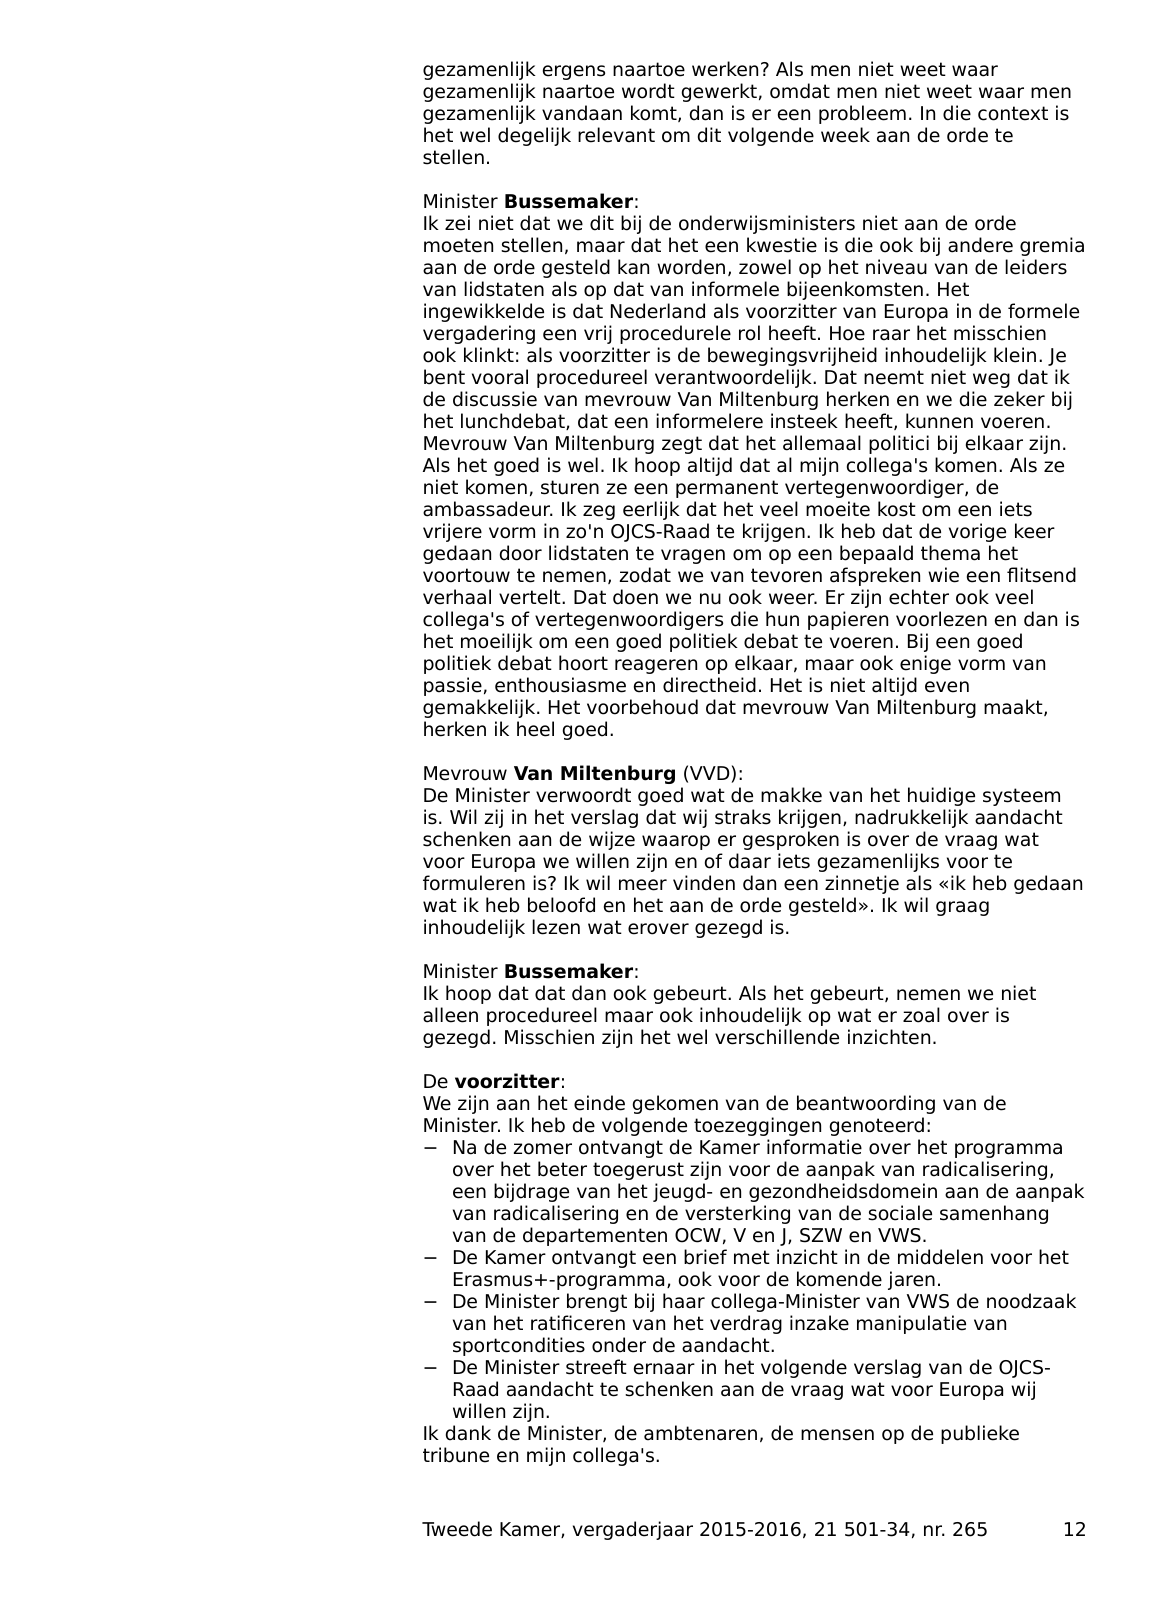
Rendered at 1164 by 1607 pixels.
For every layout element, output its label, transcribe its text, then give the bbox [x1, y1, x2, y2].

text Ik hoop dat dat dan ook gebeurt. Als het gebeurt, nemen we niet alleen procedureel maar ook inhoudelijk op wat er zoal over is gezegd. Misschien zijn het wel verschillende inzichten. [422, 983, 1087, 1049]
text Ik dank de Minister, de ambtenaren, de mensen op de publieke tribune en mijn collega's. [422, 1423, 1087, 1467]
text Minister Bussemaker: [422, 961, 1087, 983]
text − Na de zomer ontvangt de Kamer informatie over het programma over het beter toegerust zijn voor de aanpak van radicalisering, een bijdrage van het jeugd- en gezondheidsdomein aan de aanpak van radicalisering en de versterking van de sociale samenhang van de departementen OCW, V en J, SZW en VWS. [422, 1137, 1087, 1247]
text De Minister verwoordt goed wat de makke van het huidige systeem is. Wil zij in het verslag dat wij straks krijgen, nadrukkelijk aandacht schenken aan de wijze waarop er gesproken is over de vraag wat voor Europa we willen zijn en of daar iets gezamenlijks voor te formuleren is? Ik wil meer vinden dan een zinnetje als «ik heb gedaan wat ik heb beloofd en het aan de orde gesteld». Ik wil graag inhoudelijk lezen wat erover gezegd is. [422, 785, 1087, 939]
text Minister Bussemaker: [422, 191, 1087, 213]
text We zijn aan het einde gekomen van de beantwoording van de Minister. Ik heb de volgende toezeggingen genoteerd: [422, 1093, 1087, 1137]
text De voorzitter: [422, 1071, 1087, 1093]
text − De Minister brengt bij haar collega-Minister van VWS de noodzaak van het ratificeren van het verdrag inzake manipulatie van sportcondities onder de aandacht. [422, 1291, 1087, 1357]
text Mevrouw Van Miltenburg (VVD): [422, 763, 1087, 785]
text Mevrouw Van Miltenburg zegt dat het allemaal politici bij elkaar zijn. Als het goed is wel. Ik hoop altijd dat al mijn collega's komen. Als ze niet komen, sturen ze een permanent vertegenwoordiger, de ambassadeur. Ik zeg eerlijk dat het veel moeite kost om een iets vrijere vorm in zo'n OJCS-Raad te krijgen. Ik heb dat de vorige keer gedaan door lidstaten te vragen om op een bepaald thema het voortouw te nemen, zodat we van tevoren afspreken wie een flitsend verhaal vertelt. Dat doen we nu ook weer. Er zijn echter ook veel collega's of vertegenwoordigers die hun papieren voorlezen en dan is het moeilijk om een goed politiek debat te voeren. Bij een goed politiek debat hoort reageren op elkaar, maar ook enige vorm van passie, enthousiasme en directheid. Het is niet altijd even gemakkelijk. Het voorbehoud dat mevrouw Van Miltenburg maakt, herken ik heel goed. [422, 433, 1087, 741]
text Ik zei niet dat we dit bij de onderwijsministers niet aan de orde moeten stellen, maar dat het een kwestie is die ook bij andere gremia aan de orde gesteld kan worden, zowel op het niveau van de leiders van lidstaten als op dat van informele bijeenkomsten. Het ingewikkelde is dat Nederland als voorzitter van Europa in de formele vergadering een vrij procedurele rol heeft. Hoe raar het misschien ook klinkt: als voorzitter is de bewegingsvrijheid inhoudelijk klein. Je bent vooral procedureel verantwoordelijk. Dat neemt niet weg dat ik de discussie van mevrouw Van Miltenburg herken en we die zeker bij het lunchdebat, dat een informelere insteek heeft, kunnen voeren. [422, 213, 1087, 433]
text − De Kamer ontvangt een brief met inzicht in de middelen voor het Erasmus+-programma, ook voor de komende jaren. [422, 1247, 1087, 1291]
text − De Minister streeft ernaar in het volgende verslag van de OJCS-Raad aandacht te schenken aan de vraag wat voor Europa wij willen zijn. [422, 1357, 1087, 1423]
text gezamenlijk ergens naartoe werken? Als men niet weet waar gezamenlijk naartoe wordt gewerkt, omdat men niet weet waar men gezamenlijk vandaan komt, dan is er een probleem. In die context is het wel degelijk relevant om dit volgende week aan de orde te stellen. [422, 59, 1087, 169]
